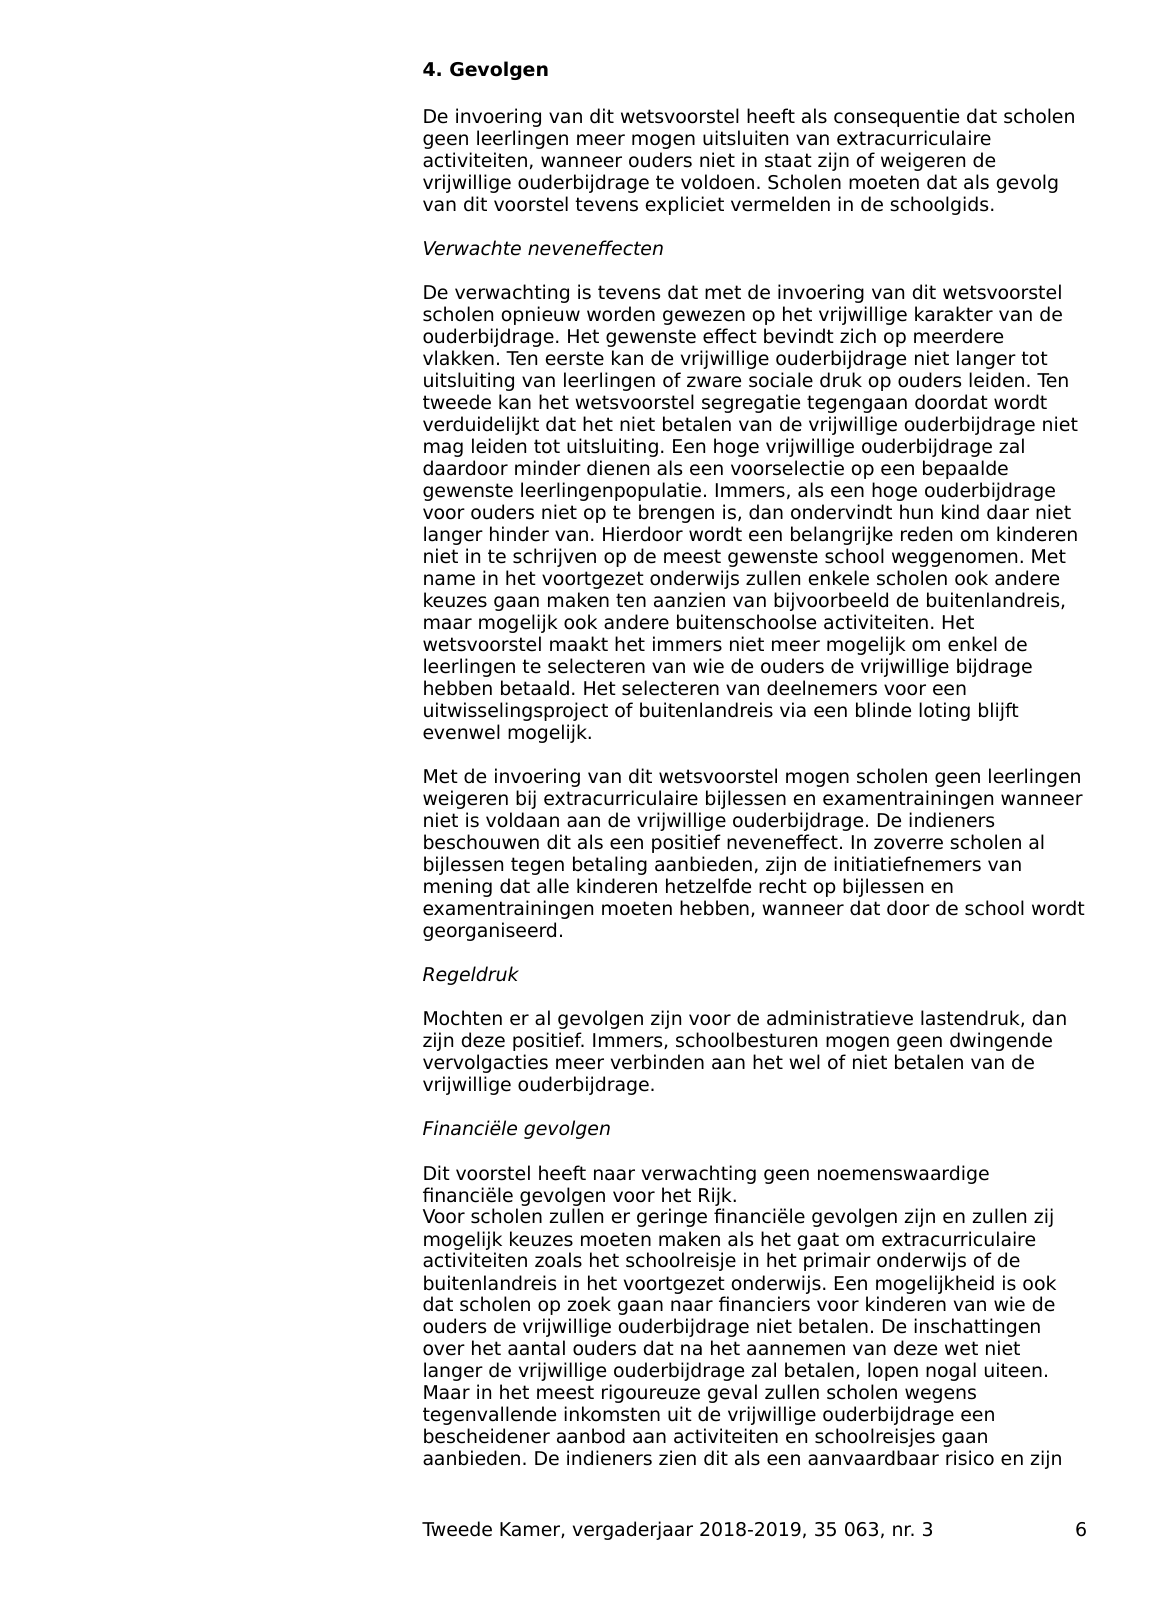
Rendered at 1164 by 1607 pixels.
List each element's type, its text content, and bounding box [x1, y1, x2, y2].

text Met de invoering van dit wetsvoorstel mogen scholen geen leerlingen weigeren bij extracurriculaire bijlessen en examentrainingen wanneer niet is voldaan aan de vrijwillige ouderbijdrage. De indieners beschouwen dit als een positief neveneffect. In zoverre scholen al bijlessen tegen betaling aanbieden, zijn de initiatiefnemers van mening dat alle kinderen hetzelfde recht op bijlessen en examentrainingen moeten hebben, wanneer dat door de school wordt georganiseerd. [422, 766, 1087, 942]
subtitle Regeldruk [422, 964, 1087, 986]
text Voor scholen zullen er geringe financiële gevolgen zijn en zullen zij mogelijk keuzes moeten maken als het gaat om extracurriculaire activiteiten zoals het schoolreisje in het primair onderwijs of de buitenlandreis in het voortgezet onderwijs. Een mogelijkheid is ook dat scholen op zoek gaan naar financiers voor kinderen van wie de ouders de vrijwillige ouderbijdrage niet betalen. De inschattingen over het aantal ouders dat na het aannemen van deze wet niet langer de vrijwillige ouderbijdrage zal betalen, lopen nogal uiteen. Maar in het meest rigoureuze geval zullen scholen wegens tegenvallende inkomsten uit de vrijwillige ouderbijdrage een bescheidener aanbod aan activiteiten en schoolreisjes gaan aanbieden. De indieners zien dit als een aanvaardbaar risico en zijn [422, 1206, 1087, 1470]
subtitle Financiële gevolgen [422, 1118, 1087, 1140]
text Mochten er al gevolgen zijn voor de administratieve lastendruk, dan zijn deze positief. Immers, schoolbesturen mogen geen dwingende vervolgacties meer verbinden aan het wel of niet betalen van de vrijwillige ouderbijdrage. [422, 1008, 1087, 1096]
text De invoering van dit wetsvoorstel heeft als consequentie dat scholen geen leerlingen meer mogen uitsluiten van extracurriculaire activiteiten, wanneer ouders niet in staat zijn of weigeren de vrijwillige ouderbijdrage te voldoen. Scholen moeten dat als gevolg van dit voorstel tevens expliciet vermelden in de schoolgids. [422, 106, 1087, 216]
text De verwachting is tevens dat met de invoering van dit wetsvoorstel scholen opnieuw worden gewezen op het vrijwillige karakter van de ouderbijdrage. Het gewenste effect bevindt zich op meerdere vlakken. Ten eerste kan de vrijwillige ouderbijdrage niet langer tot uitsluiting van leerlingen of zware sociale druk op ouders leiden. Ten tweede kan het wetsvoorstel segregatie tegengaan doordat wordt verduidelijkt dat het niet betalen van de vrijwillige ouderbijdrage niet mag leiden tot uitsluiting. Een hoge vrijwillige ouderbijdrage zal daardoor minder dienen als een voorselectie op een bepaalde gewenste leerlingenpopulatie. Immers, als een hoge ouderbijdrage voor ouders niet op te brengen is, dan ondervindt hun kind daar niet langer hinder van. Hierdoor wordt een belangrijke reden om kinderen niet in te schrijven op de meest gewenste school weggenomen. Met name in het voortgezet onderwijs zullen enkele scholen ook andere keuzes gaan maken ten aanzien van bijvoorbeeld de buitenlandreis, maar mogelijk ook andere buitenschoolse activiteiten. Het wetsvoorstel maakt het immers niet meer mogelijk om enkel de leerlingen te selecteren van wie de ouders de vrijwillige bijdrage hebben betaald. Het selecteren van deelnemers voor een uitwisselingsproject of buitenlandreis via een blinde loting blijft evenwel mogelijk. [422, 282, 1087, 744]
subtitle 4. Gevolgen [422, 59, 1087, 81]
subtitle Verwachte neveneffecten [422, 238, 1087, 260]
text Dit voorstel heeft naar verwachting geen noemenswaardige financiële gevolgen voor het Rijk. [422, 1162, 1087, 1206]
